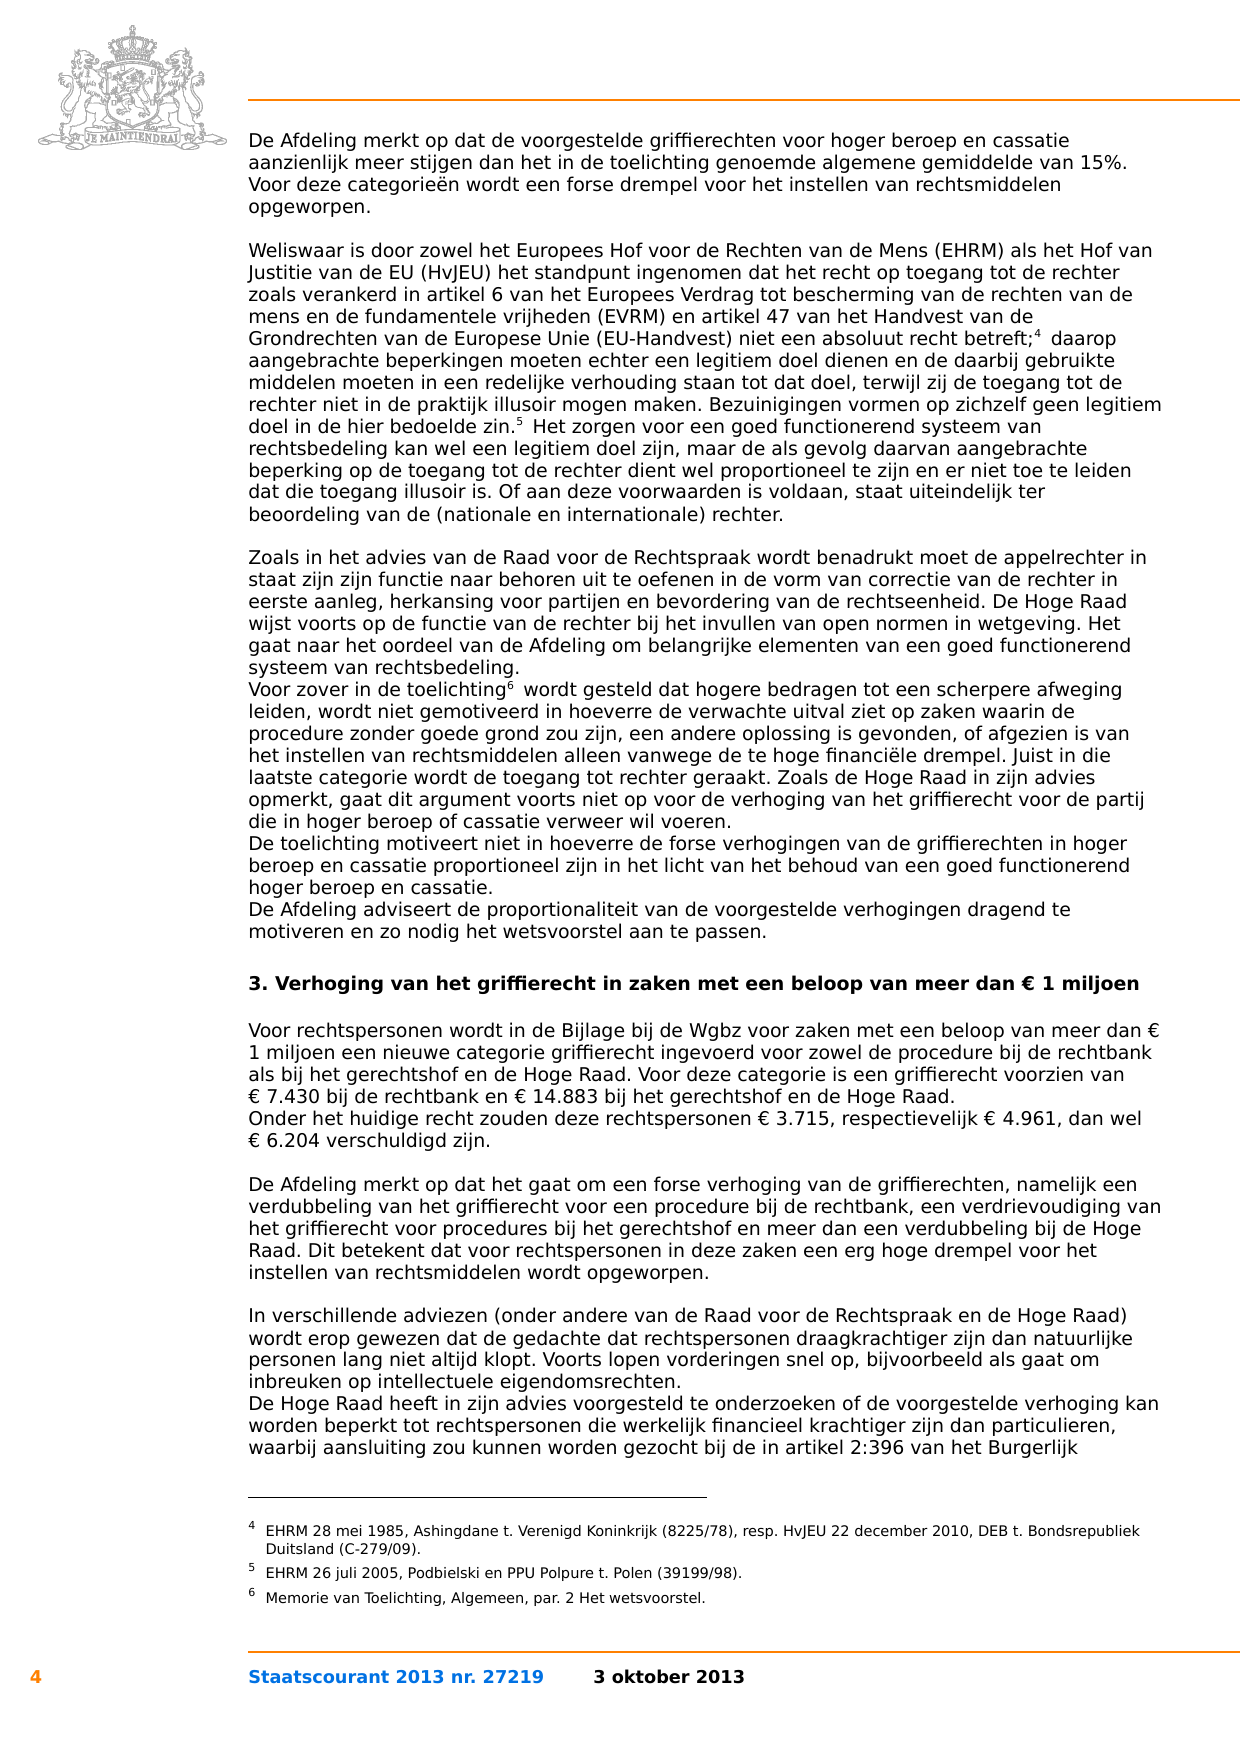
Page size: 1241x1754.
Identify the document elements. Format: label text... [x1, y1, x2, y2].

text EHRM 26 juli 2005, Podbielski en PPU Polpure t. Polen (39199/98). [248, 1561, 1163, 1583]
text In verschillende adviezen (onder andere van de Raad voor de Rechtspraak en de Hoge Raad) wordt erop gewezen dat de gedachte dat rechtspersonen draagkrachtiger zijn dan natuurlijke personen lang niet altijd klopt. Voorts lopen vorderingen snel op, bijvoorbeeld als gaat om inbreuken op intellectuele eigendomsrechten. [248, 1305, 1163, 1393]
text De Afdeling merkt op dat de voorgestelde griffierechten voor hoger beroep en cassatie aanzienlijk meer stijgen dan het in de toelichting genoemde algemene gemiddelde van 15%. Voor deze categorieën wordt een forse drempel voor het instellen van rechtsmiddelen opgeworpen. [248, 130, 1163, 218]
text Memorie van Toelichting, Algemeen, par. 2 Het wetsvoorstel. [248, 1586, 1163, 1608]
text Voor zover in de toelichting wordt gesteld dat hogere bedragen tot een scherpere afweging leiden, wordt niet gemotiveerd in hoeverre de verwachte uitval ziet op zaken waarin de procedure zonder goede grond zou zijn, een andere oplossing is gevonden, of afgezien is van het instellen van rechtsmiddelen alleen vanwege de te hoge financiële drempel. Juist in die laatste categorie wordt de toegang tot rechter geraakt. Zoals de Hoge Raad in zijn advies opmerkt, gaat dit argument voorts niet op voor de verhoging van het griffierecht voor de partij die in hoger beroep of cassatie verweer wil voeren. [248, 679, 1163, 833]
text EHRM 28 mei 1985, Ashingdane t. Verenigd Koninkrijk (8225/78), resp. HvJEU 22 december 2010, DEB t. Bondsrepubliek Duitsland (C-279/09). [248, 1519, 1163, 1558]
subtitle 3. Verhoging van het griffierecht in zaken met een beloop van meer dan € 1 miljoen [248, 973, 1163, 995]
text De Afdeling merkt op dat het gaat om een forse verhoging van de griffierechten, namelijk een verdubbeling van het griffierecht voor een procedure bij de rechtbank, een verdrievoudiging van het griffierecht voor procedures bij het gerechtshof en meer dan een verdubbeling bij de Hoge Raad. Dit betekent dat voor rechtspersonen in deze zaken een erg hoge drempel voor het instellen van rechtsmiddelen wordt opgeworpen. [248, 1174, 1163, 1283]
text Onder het huidige recht zouden deze rechtspersonen € 3.715, respectievelijk € 4.961, dan wel € 6.204 verschuldigd zijn. [248, 1108, 1163, 1152]
picture [38, 25, 227, 150]
text De Afdeling adviseert de proportionaliteit van de voorgestelde verhogingen dragend te motiveren en zo nodig het wetsvoorstel aan te passen. [248, 899, 1163, 943]
text Voor rechtspersonen wordt in de Bijlage bij de Wgbz voor zaken met een beloop van meer dan € 1 miljoen een nieuwe categorie griffierecht ingevoerd voor zowel de procedure bij de rechtbank als bij het gerechtshof en de Hoge Raad. Voor deze categorie is een griffierecht voorzien van € 7.430 bij de rechtbank en € 14.883 bij het gerechtshof en de Hoge Raad. [248, 1020, 1163, 1108]
text Weliswaar is door zowel het Europees Hof voor de Rechten van de Mens (EHRM) als het Hof van Justitie van de EU (HvJEU) het standpunt ingenomen dat het recht op toegang tot de rechter zoals verankerd in artikel 6 van het Europees Verdrag tot bescherming van de rechten van de mens en de fundamentele vrijheden (EVRM) en artikel 47 van het Handvest van de Grondrechten van de Europese Unie (EU-Handvest) niet een absoluut recht betreft; daarop aangebrachte beperkingen moeten echter een legitiem doel dienen en de daarbij gebruikte middelen moeten in een redelijke verhouding staan tot dat doel, terwijl zij de toegang tot de rechter niet in de praktijk illusoir mogen maken. Bezuinigingen vormen op zichzelf geen legitiem doel in de hier bedoelde zin. Het zorgen voor een goed functionerend systeem van rechtsbedeling kan wel een legitiem doel zijn, maar de als gevolg daarvan aangebrachte beperking op de toegang tot de rechter dient wel proportioneel te zijn en er niet toe te leiden dat die toegang illusoir is. Of aan deze voorwaarden is voldaan, staat uiteindelijk ter beoordeling van de (nationale en internationale) rechter. [248, 240, 1163, 525]
text Zoals in het advies van de Raad voor de Rechtspraak wordt benadrukt moet de appelrechter in staat zijn zijn functie naar behoren uit te oefenen in de vorm van correctie van de rechter in eerste aanleg, herkansing voor partijen en bevordering van de rechtseenheid. De Hoge Raad wijst voorts op de functie van de rechter bij het invullen van open normen in wetgeving. Het gaat naar het oordeel van de Afdeling om belangrijke elementen van een goed functionerend systeem van rechtsbedeling. [248, 547, 1163, 679]
text De toelichting motiveert niet in hoeverre de forse verhogingen van de griffierechten in hoger beroep en cassatie proportioneel zijn in het licht van het behoud van een goed functionerend hoger beroep en cassatie. [248, 833, 1163, 899]
text De Hoge Raad heeft in zijn advies voorgesteld te onderzoeken of de voorgestelde verhoging kan worden beperkt tot rechtspersonen die werkelijk financieel krachtiger zijn dan particulieren, waarbij aansluiting zou kunnen worden gezocht bij de in artikel 2:396 van het Burgerlijk [248, 1393, 1163, 1459]
